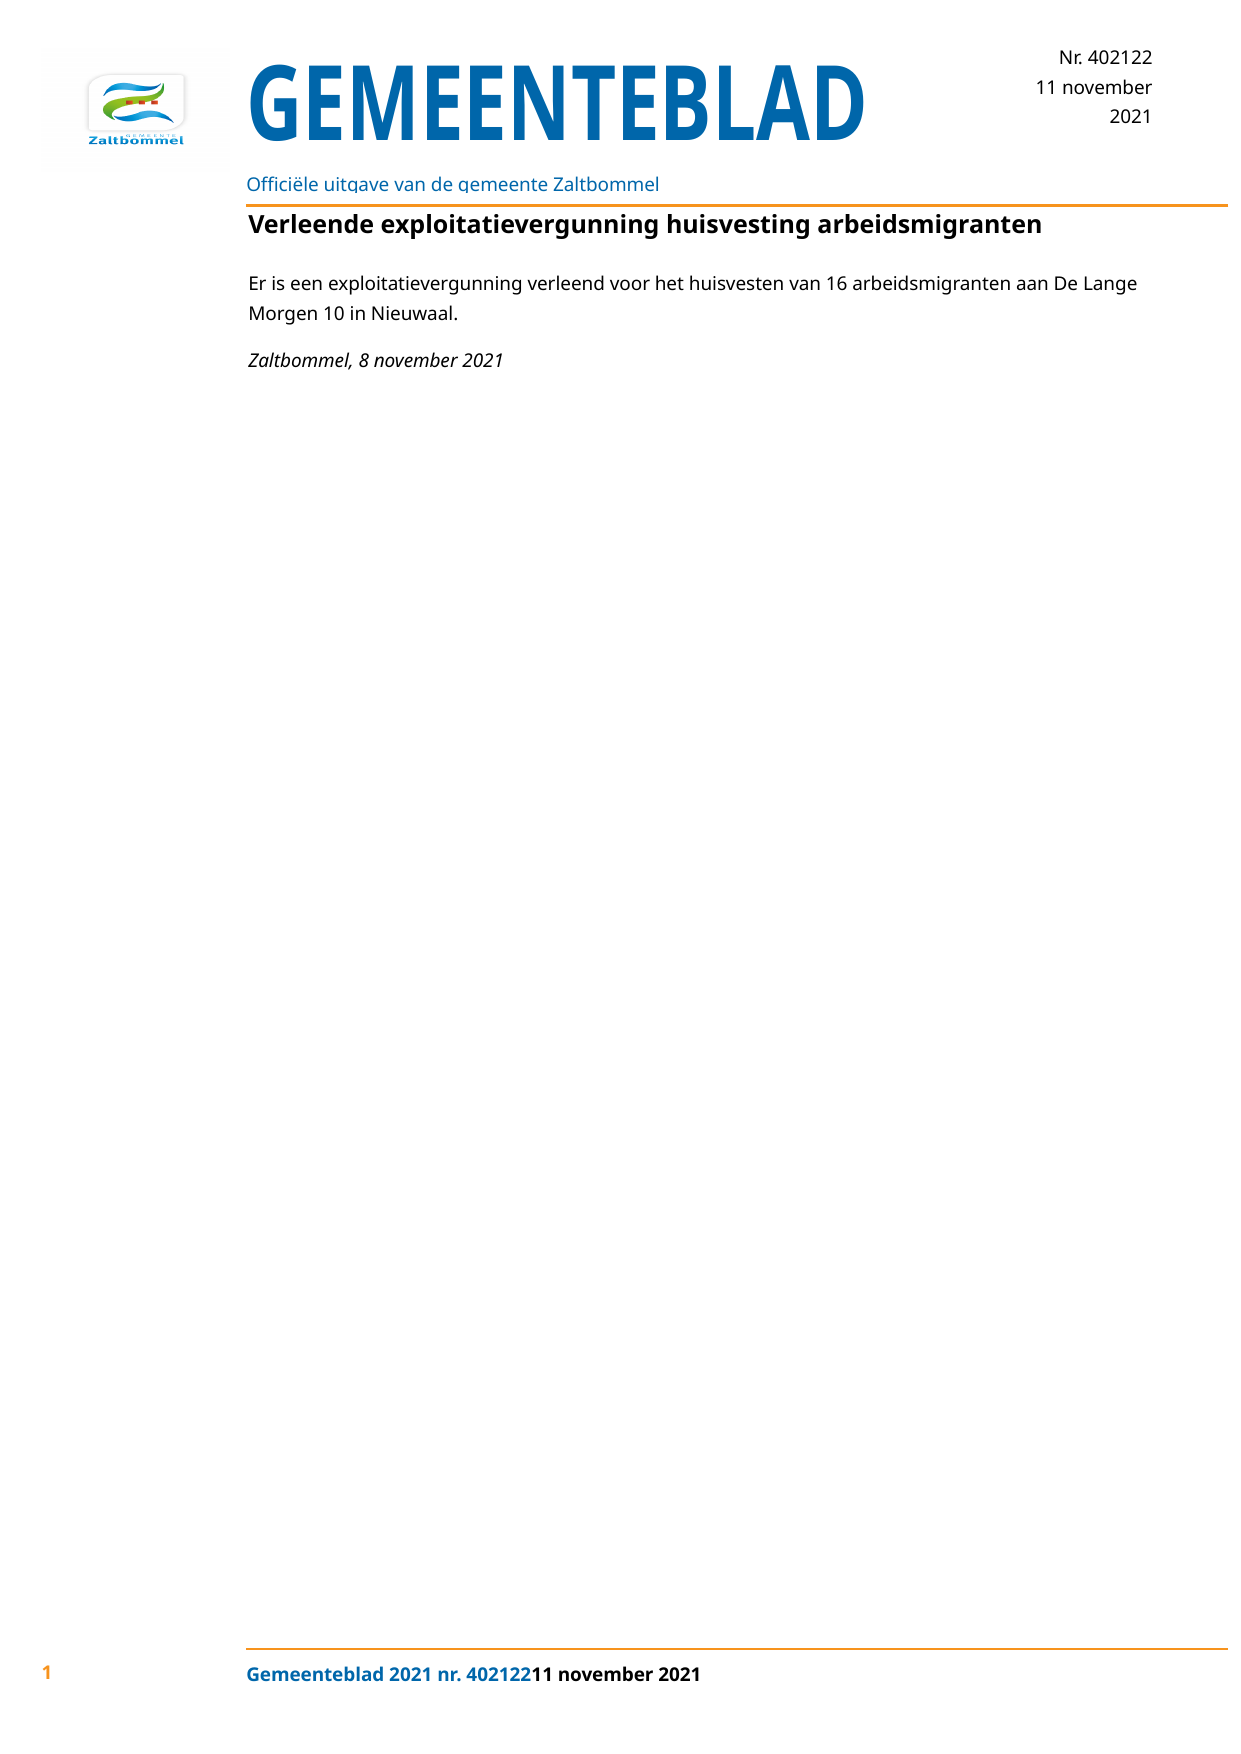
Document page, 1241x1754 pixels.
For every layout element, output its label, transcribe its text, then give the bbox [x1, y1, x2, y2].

text Verleende exploitatievergunning huisvesting arbeidsmigranten [248, 207, 1152, 241]
text Er is een exploitatievergunning verleend voor het huisvesten van 16 arbeidsmigranten aan De Lange Morgen 10 in Nieuwaal. [248, 270, 1152, 326]
text Zaltbommel, 8 november 2021 [248, 348, 1152, 373]
picture [41, 47, 231, 172]
